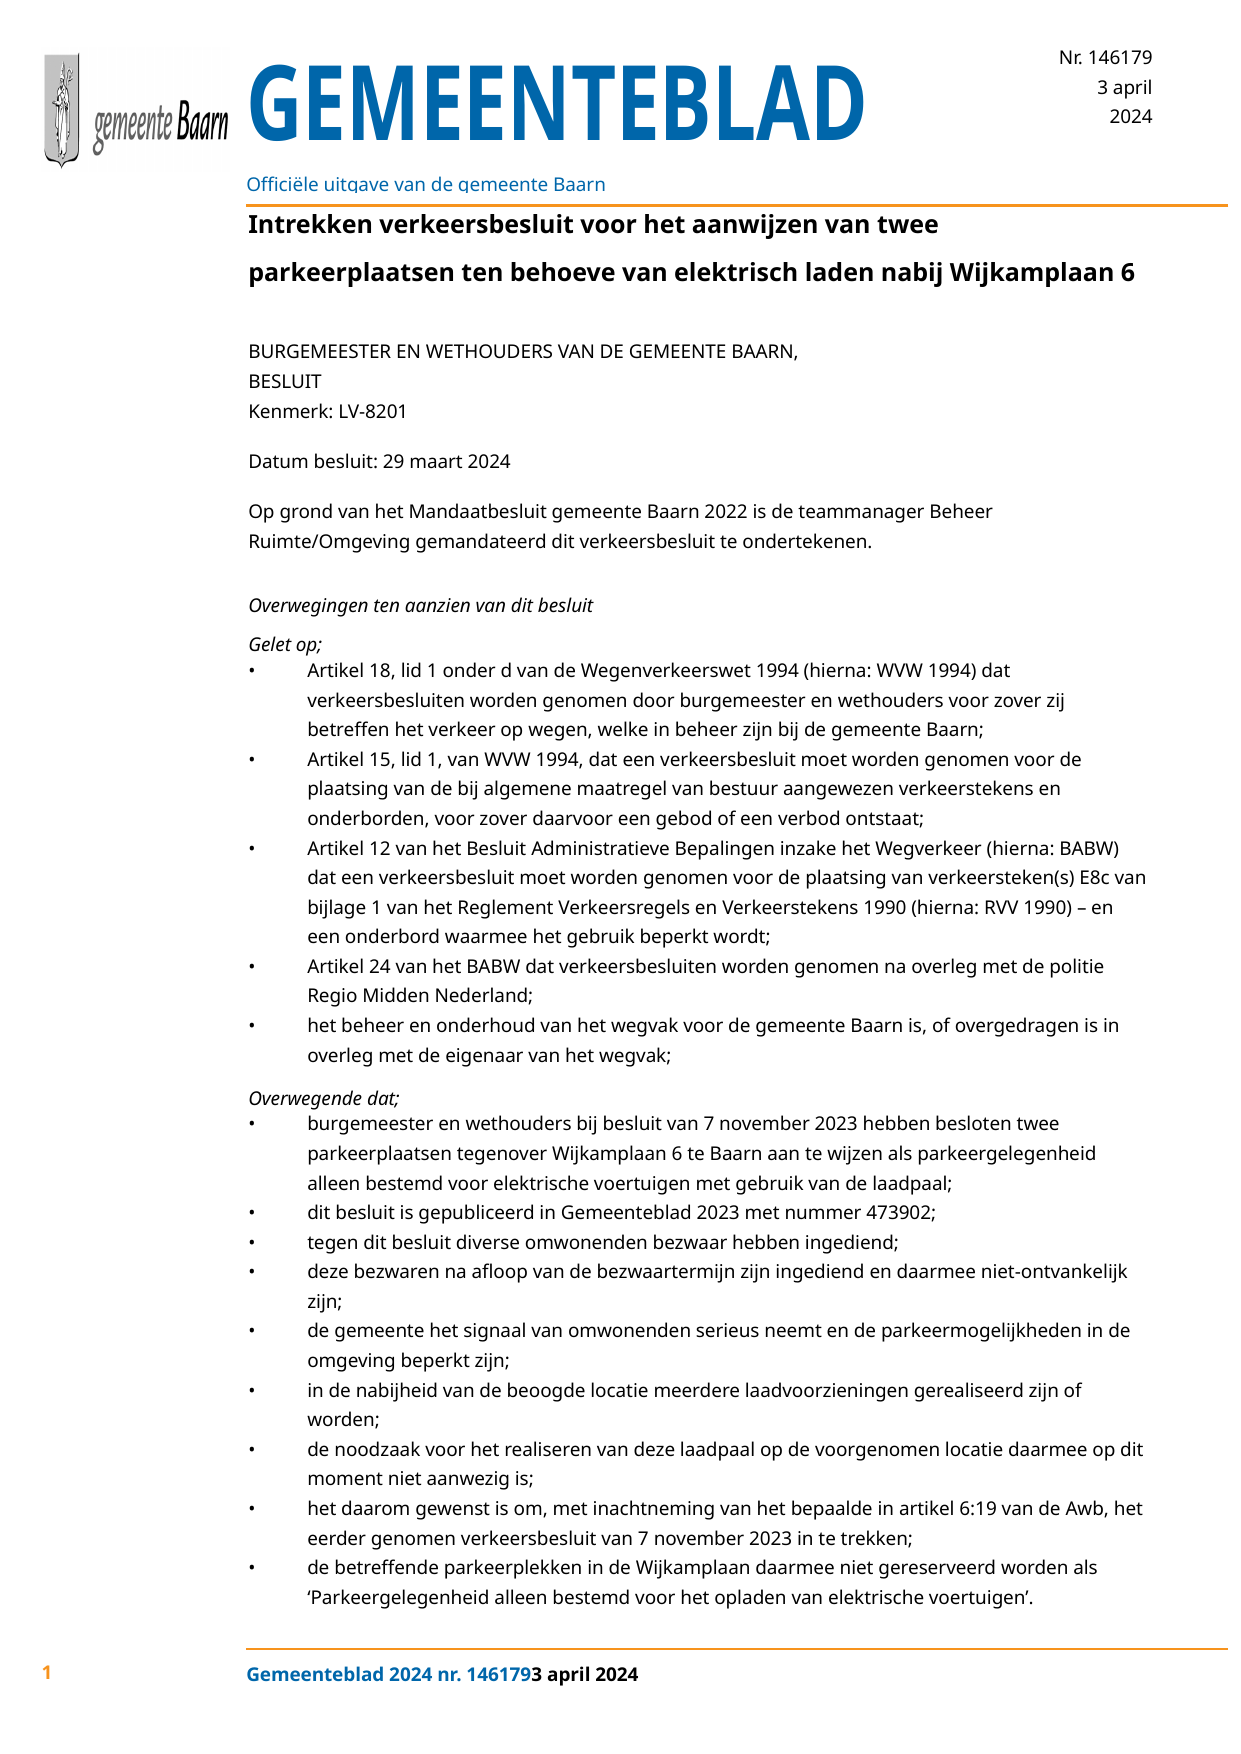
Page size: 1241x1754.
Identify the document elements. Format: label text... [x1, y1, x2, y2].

text BESLUIT [248, 368, 1152, 394]
text Op grond van het Mandaatbesluit gemeente Baarn 2022 is de teammanager Beheer Ruimte/Omgeving gemandateerd dit verkeersbesluit te ondertekenen. [248, 499, 1152, 554]
text Intrekken verkeersbesluit voor het aanwijzen van twee parkeerplaatsen ten behoeve van elektrisch laden nabij Wijkamplaan 6 [248, 207, 1152, 288]
list het daarom gewenst is om, met inachtneming van het bepaalde in artikel 6:19 van de Awb, het eerder genomen verkeersbesluit van 7 november 2023 in te trekken; [248, 1495, 1152, 1551]
list dit besluit is gepubliceerd in Gemeenteblad 2023 met nummer 473902; [248, 1199, 1152, 1225]
list deze bezwaren na afloop van de bezwaartermijn zijn ingediend en daarmee niet-ontvankelijk zijn; [248, 1258, 1152, 1314]
list Artikel 24 van het BABW dat verkeersbesluiten worden genomen na overleg met de politie Regio Midden Nederland; [248, 953, 1152, 1008]
text Kenmerk: LV-8201 [248, 398, 1152, 423]
text Datum besluit: 29 maart 2024 [248, 448, 1152, 474]
list de betreffende parkeerplekken in de Wijkamplaan daarmee niet gereserveerd worden als ‘Parkeergelegenheid alleen bestemd voor het opladen van elektrische voertuigen’. [248, 1554, 1152, 1610]
list het beheer en onderhoud van het wegvak voor de gemeente Baarn is, of overgedragen is in overleg met de eigenaar van het wegvak; [248, 1012, 1152, 1067]
text Gelet op; [248, 631, 1152, 657]
list burgemeester en wethouders bij besluit van 7 november 2023 hebben besloten twee parkeerplaatsen tegenover Wijkamplaan 6 te Baarn aan te wijzen als parkeergelegenheid alleen bestemd voor elektrische voertuigen met gebruik van de laadpaal; [248, 1111, 1152, 1196]
text Overwegingen ten aanzien van dit besluit [248, 592, 1152, 618]
list Artikel 18, lid 1 onder d van de Wegenverkeerswet 1994 (hierna: WVW 1994) dat verkeersbesluiten worden genomen door burgemeester en wethouders voor zover zij betreffen het verkeer op wegen, welke in beheer zijn bij de gemeente Baarn; [248, 657, 1152, 742]
list Artikel 15, lid 1, van WVW 1994, dat een verkeersbesluit moet worden genomen voor de plaatsing van de bij algemene maatregel van bestuur aangewezen verkeerstekens en onderborden, voor zover daarvoor een gebod of een verbod ontstaat; [248, 746, 1152, 831]
list Artikel 12 van het Besluit Administratieve Bepalingen inzake het Wegverkeer (hierna: BABW) dat een verkeersbesluit moet worden genomen voor de plaatsing van verkeersteken(s) E8c van bijlage 1 van het Reglement Verkeersregels en Verkeerstekens 1990 (hierna: RVV 1990) – en een onderbord waarmee het gebruik beperkt wordt; [248, 835, 1152, 949]
list in de nabijheid van de beoogde locatie meerdere laadvoorzieningen gerealiseerd zijn of worden; [248, 1377, 1152, 1432]
picture [41, 47, 231, 172]
text Overwegende dat; [248, 1085, 1152, 1111]
list de gemeente het signaal van omwonenden serieus neemt en de parkeermogelijkheden in de omgeving beperkt zijn; [248, 1318, 1152, 1373]
list de noodzaak voor het realiseren van deze laadpaal op de voorgenomen locatie daarmee op dit moment niet aanwezig is; [248, 1436, 1152, 1491]
list tegen dit besluit diverse omwonenden bezwaar hebben ingediend; [248, 1229, 1152, 1255]
text BURGEMEESTER EN WETHOUDERS VAN DE GEMEENTE BAARN, [248, 339, 1152, 364]
